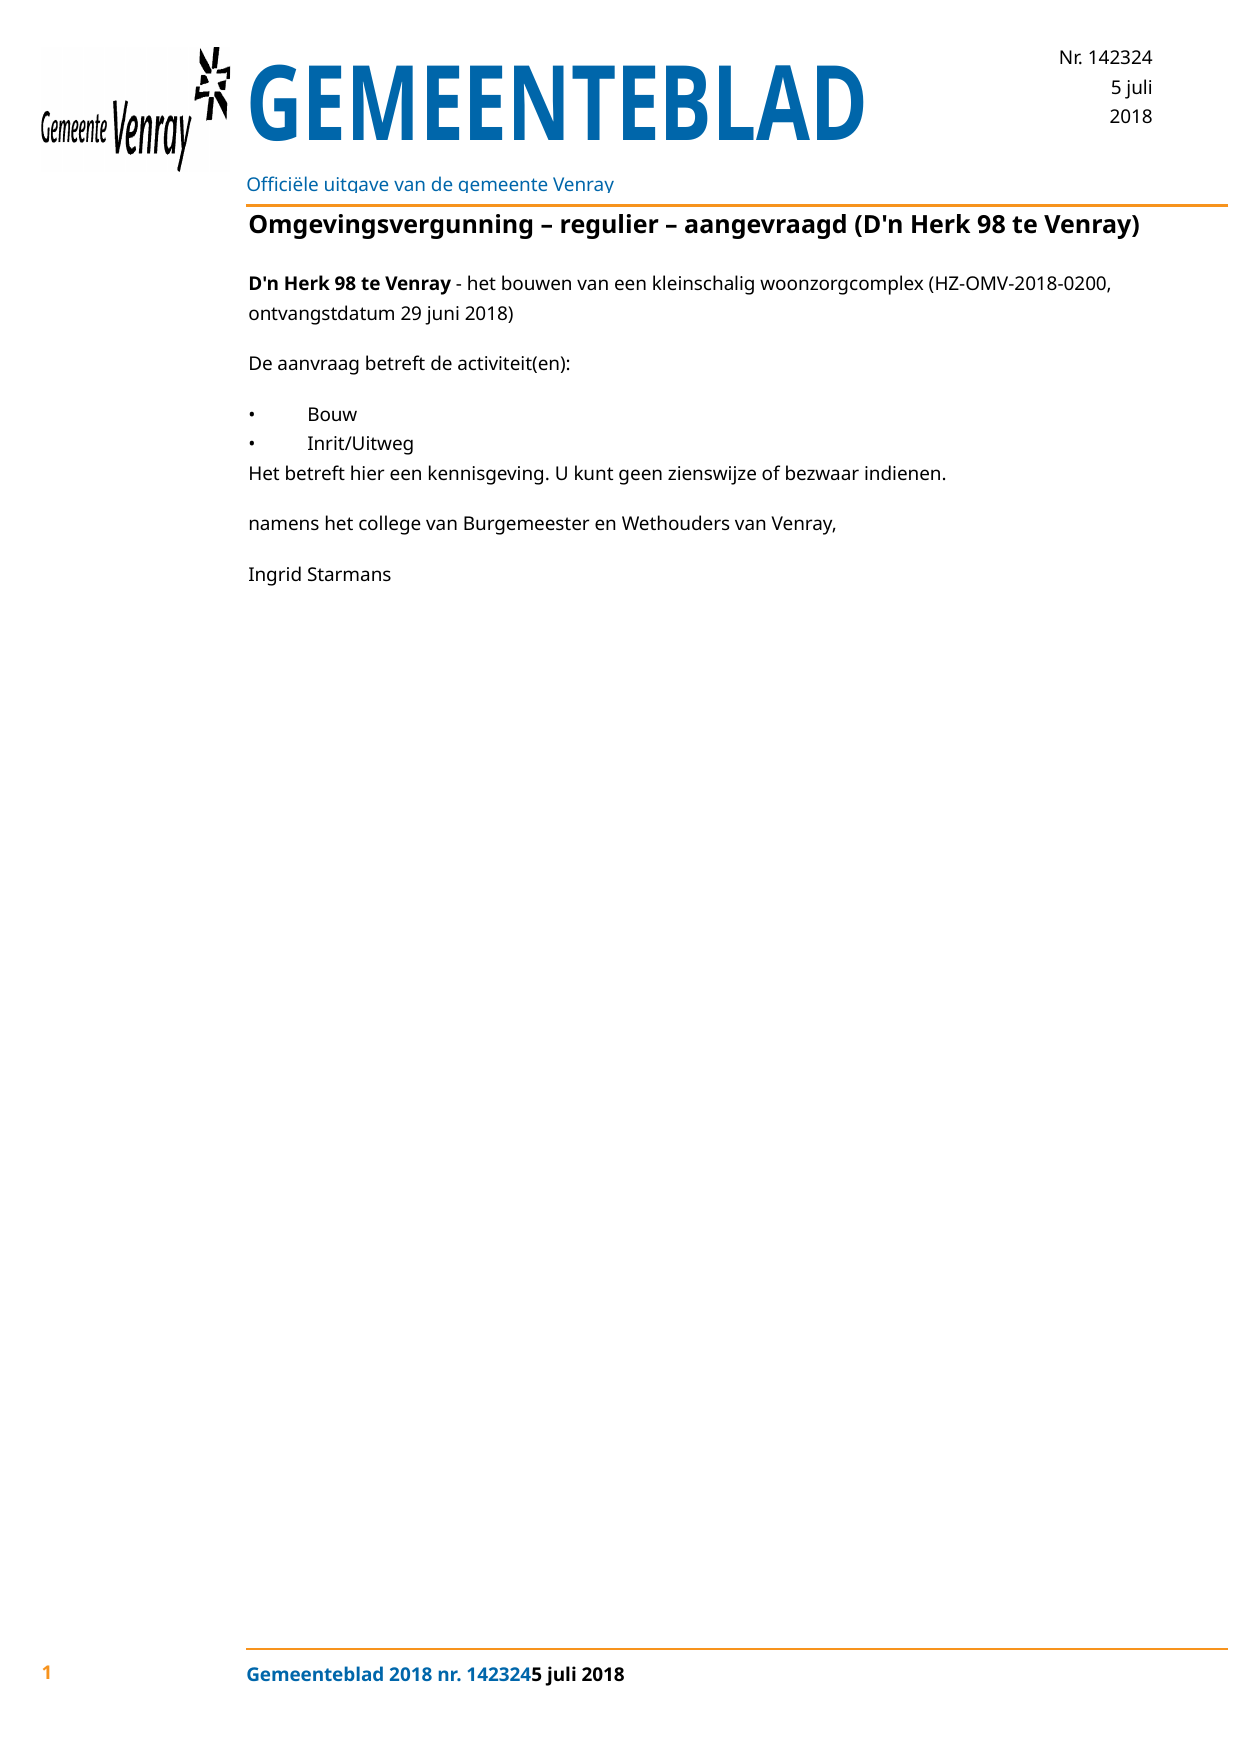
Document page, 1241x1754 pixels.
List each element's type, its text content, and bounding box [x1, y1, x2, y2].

list Inrit/Uitweg [248, 430, 1152, 456]
list Bouw [248, 401, 1152, 426]
text De aanvraag betreft de activiteit(en): [248, 350, 1152, 376]
text Ingrid Starmans [248, 561, 1152, 586]
picture [41, 47, 231, 172]
text Het betreft hier een kennisgeving. U kunt geen zienswijze of bezwaar indienen. [248, 460, 1152, 486]
text D'n Herk 98 te Venray - het bouwen van een kleinschalig woonzorgcomplex (HZ-OMV-2018-0200, ontvangstdatum 29 juni 2018) [248, 270, 1152, 326]
text Omgevingsvergunning – regulier – aangevraagd (D'n Herk 98 te Venray) [248, 207, 1152, 241]
text namens het college van Burgemeester en Wethouders van Venray, [248, 510, 1152, 536]
